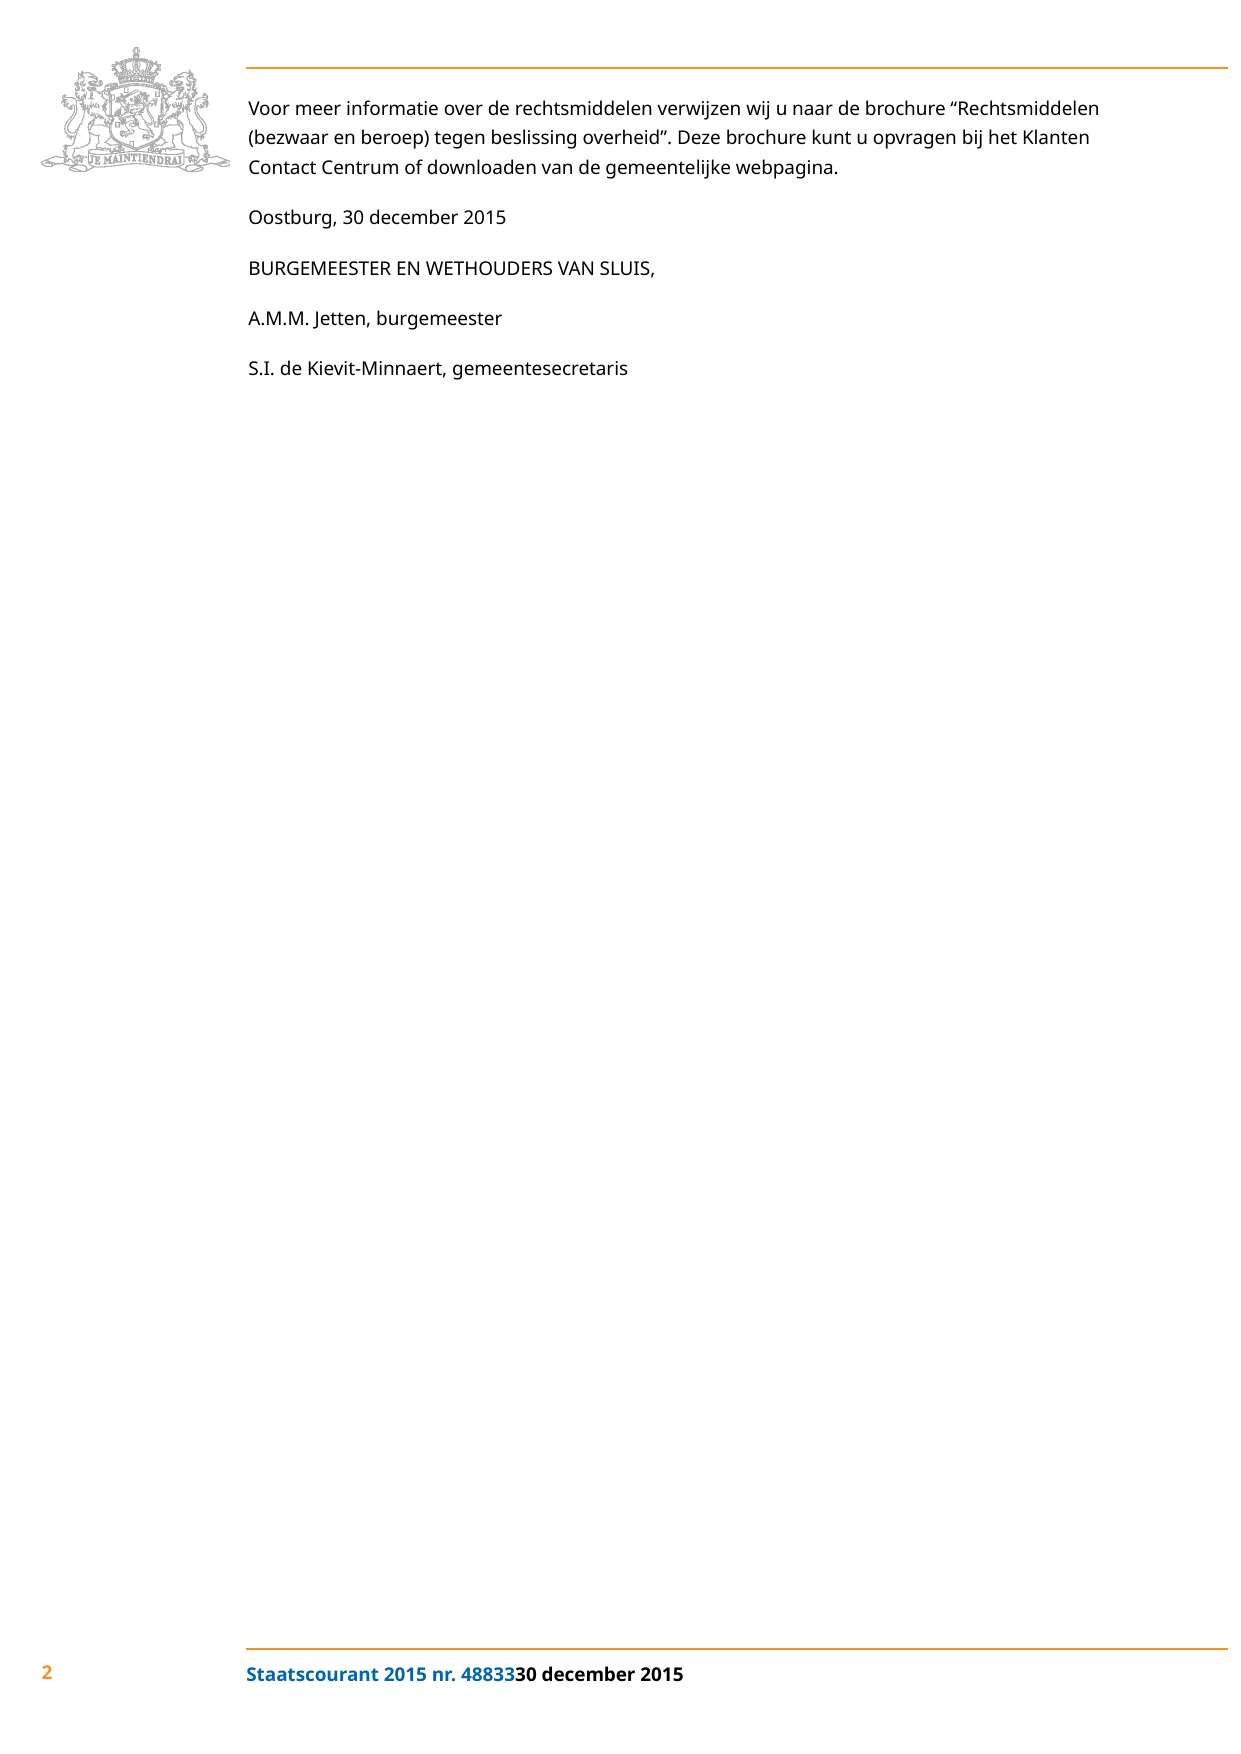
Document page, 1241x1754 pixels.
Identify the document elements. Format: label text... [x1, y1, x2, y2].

text BURGEMEESTER EN WETHOUDERS VAN SLUIS, [248, 255, 1152, 281]
text Oostburg, 30 december 2015 [248, 204, 1152, 230]
text A.M.M. Jetten, burgemeester [248, 305, 1152, 331]
text Voor meer informatie over de rechtsmiddelen verwijzen wij u naar de brochure “Rechtsmiddelen (bezwaar en beroep) tegen beslissing overheid”. Deze brochure kunt u opvragen bij het Klanten Contact Centrum of downloaden van de gemeentelijke webpagina. [248, 95, 1152, 180]
text S.I. de Kievit-Minnaert, gemeentesecretaris [248, 356, 1152, 381]
picture [41, 47, 231, 172]
